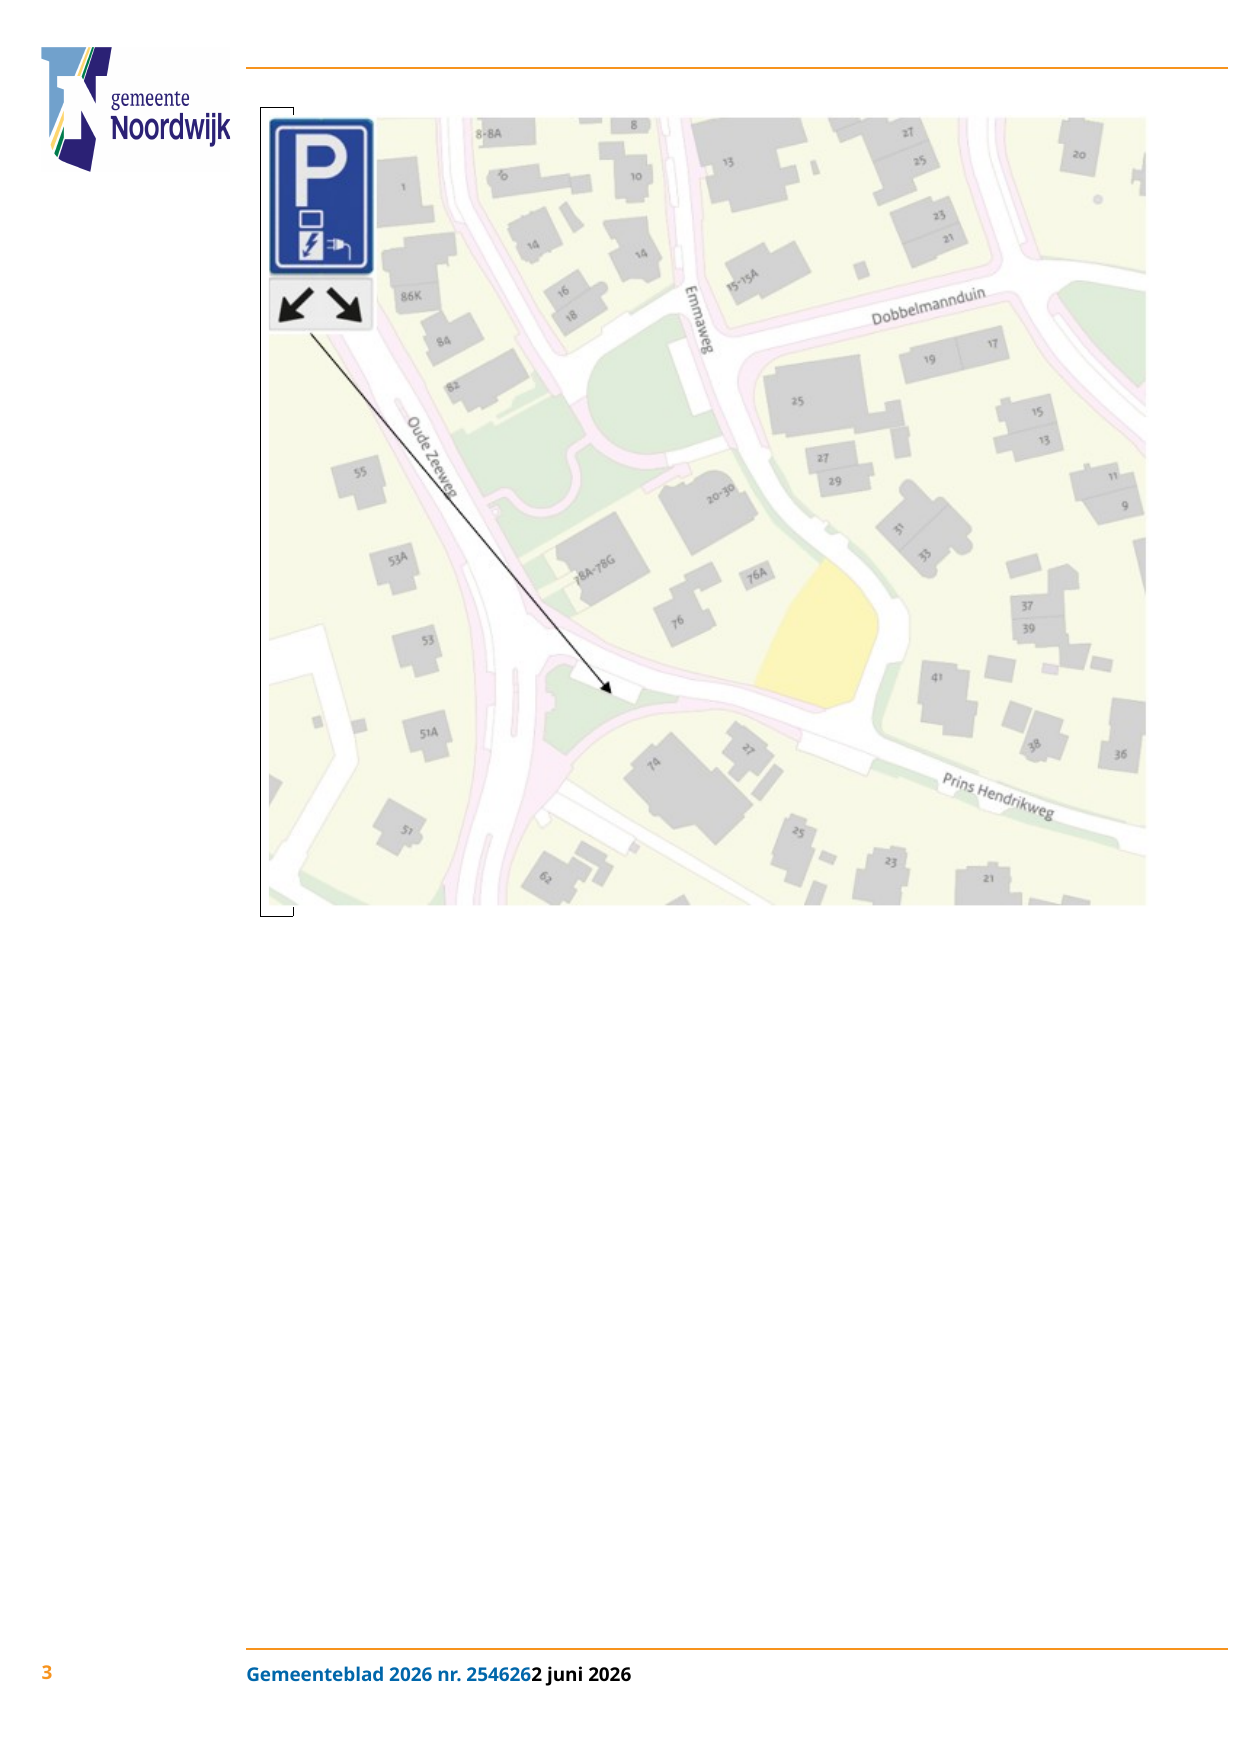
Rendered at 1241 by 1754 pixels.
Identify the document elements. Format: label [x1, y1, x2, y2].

picture [41, 47, 231, 172]
picture [268, 115, 1149, 907]
